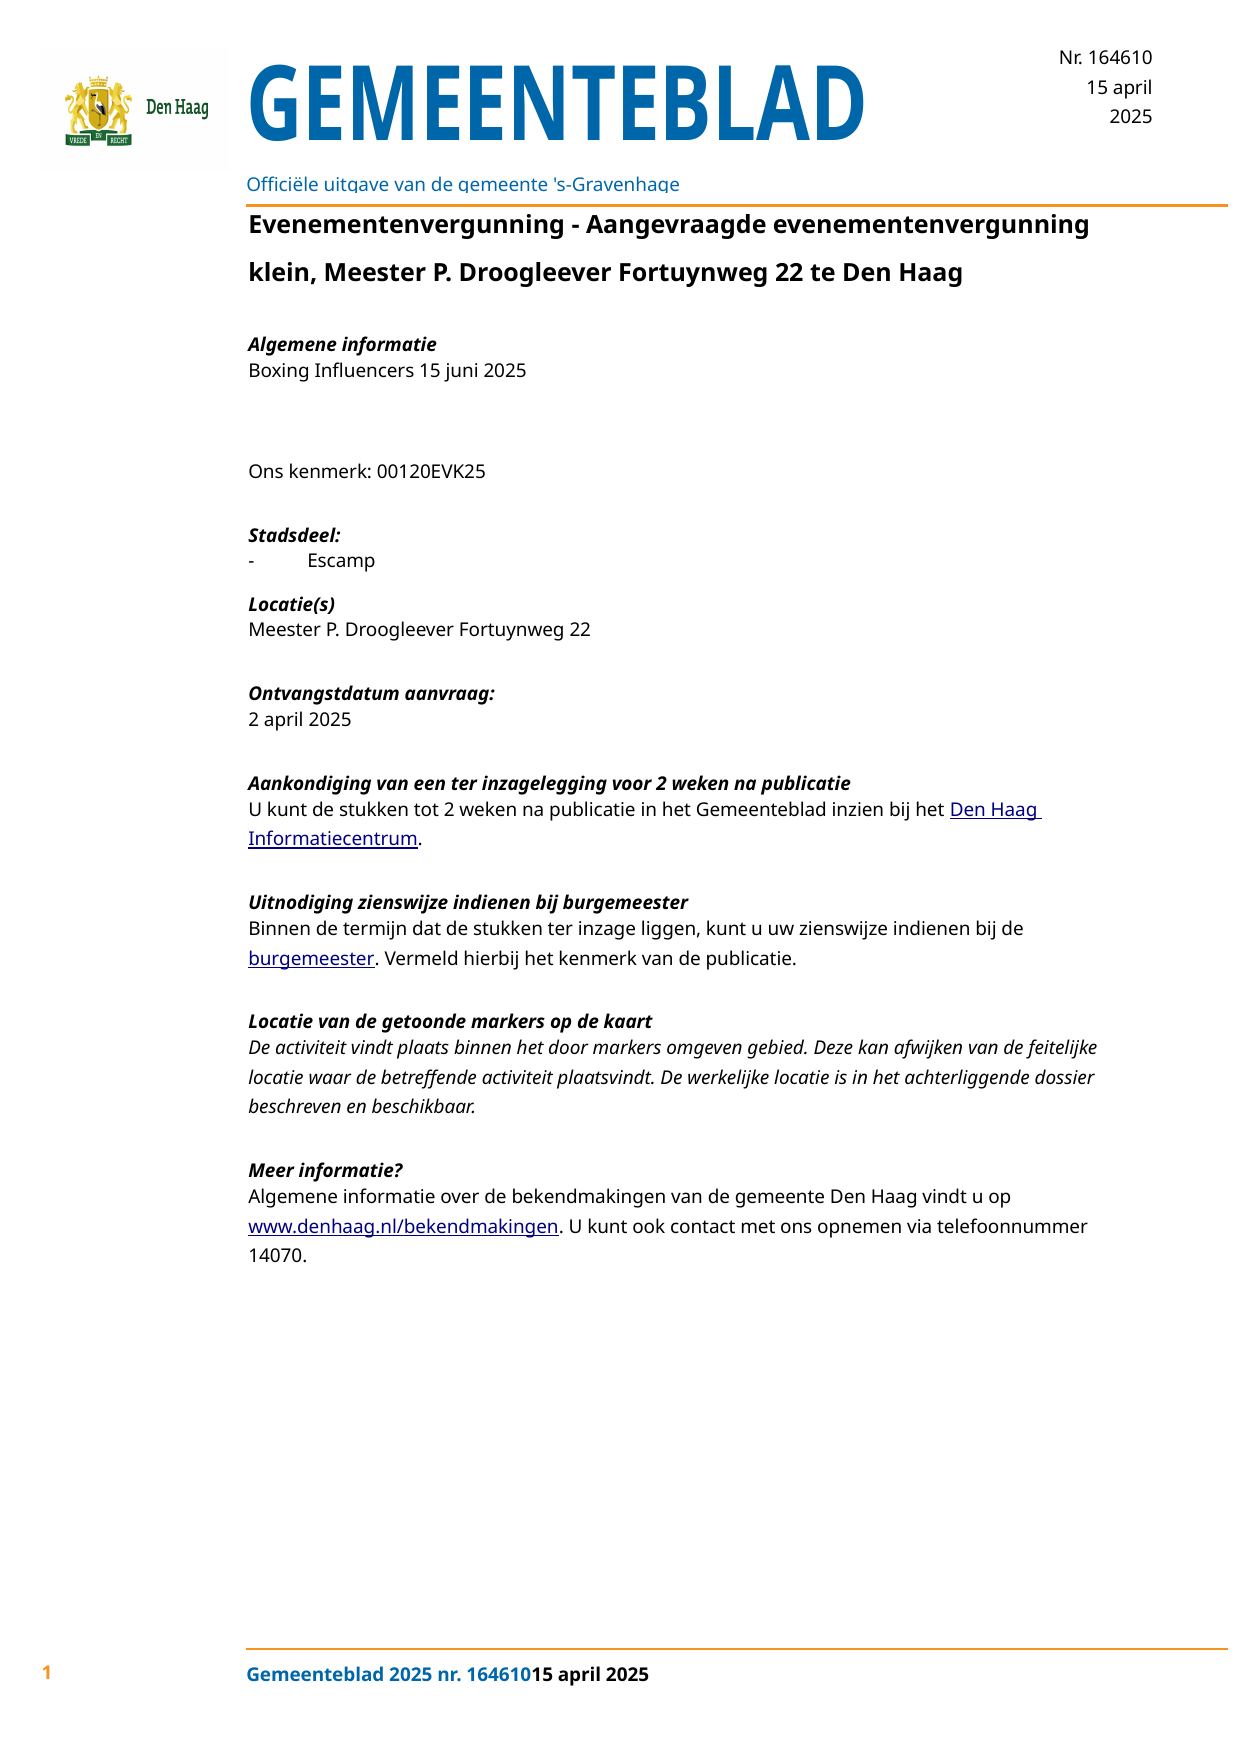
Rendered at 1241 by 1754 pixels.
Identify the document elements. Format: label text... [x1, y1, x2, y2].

text Meester P. Droogleever Fortuynweg 22 [248, 617, 1152, 642]
list Escamp [248, 548, 1152, 573]
text Aankondiging van een ter inzagelegging voor 2 weken na publicatie [248, 770, 1152, 796]
text Ons kenmerk: 00120EVK25 [248, 458, 1152, 484]
text Binnen de termijn dat de stukken ter inzage liggen, kunt u uw zienswijze indienen bij de burgemeester. Vermeld hierbij het kenmerk van de publicatie. [248, 915, 1152, 971]
text Stadsdeel: [248, 522, 1152, 548]
text Ontvangstdatum aanvraag: [248, 681, 1152, 706]
text Evenementenvergunning - Aangevraagde evenementenvergunning klein, Meester P. Droogleever Fortuynweg 22 te Den Haag [248, 207, 1152, 288]
text Algemene informatie [248, 331, 1152, 357]
text 2 april 2025 [248, 706, 1152, 732]
text Meer informatie? [248, 1158, 1152, 1183]
text De activiteit vindt plaats binnen het door markers omgeven gebied. Deze kan afwijken van de feitelijke locatie waar de betreffende activiteit plaatsvindt. De werkelijke locatie is in het achterliggende dossier beschreven en beschikbaar. [248, 1034, 1152, 1119]
picture [41, 47, 231, 172]
text Algemene informatie over de bekendmakingen van de gemeente Den Haag vindt u op www.denhaag.nl/bekendmakingen. U kunt ook contact met ons opnemen via telefoonnummer 14070. [248, 1183, 1152, 1268]
text Locatie(s) [248, 591, 1152, 617]
text Uitnodiging zienswijze indienen bij burgemeester [248, 889, 1152, 915]
text Boxing Influencers 15 juni 2025 [248, 357, 1152, 383]
text U kunt de stukken tot 2 weken na publicatie in het Gemeenteblad inzien bij het Den Haag Informatiecentrum. [248, 796, 1152, 851]
text Locatie van de getoonde markers op de kaart [248, 1009, 1152, 1034]
